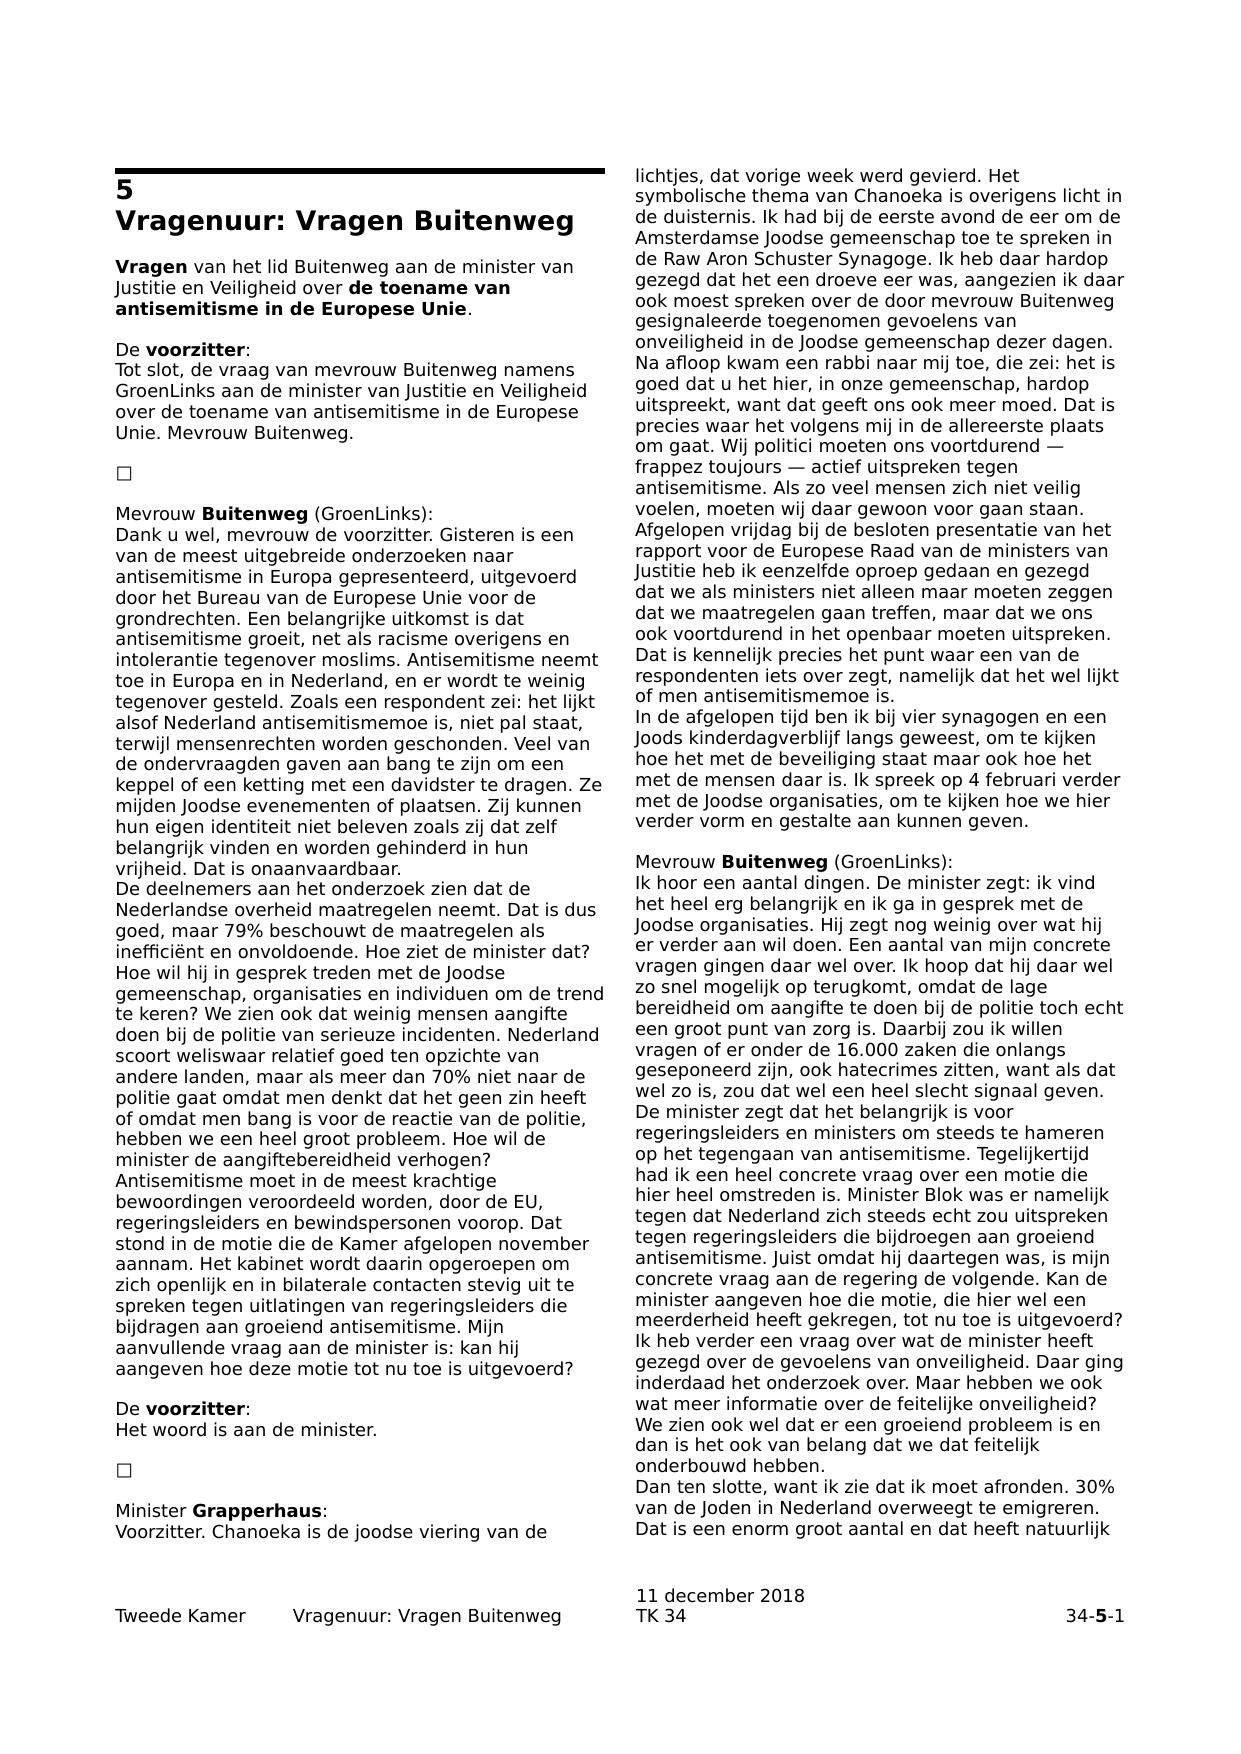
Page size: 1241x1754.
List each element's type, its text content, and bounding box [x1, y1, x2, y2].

text Afgelopen vrijdag bij de besloten presentatie van het rapport voor de Europese Raad van de ministers van Justitie heb ik eenzelfde oproep gedaan en gezegd dat we als ministers niet alleen maar moeten zeggen dat we maatregelen gaan treffen, maar dat we ons ook voortdurend in het openbaar moeten uitspreken. Dat is kennelijk precies het punt waar een van de respondenten iets over zegt, namelijk dat het wel lijkt of men antisemitismemoe is. [635, 519, 1125, 707]
text lichtjes, dat vorige week werd gevierd. Het symbolische thema van Chanoeka is overigens licht in de duisternis. Ik had bij de eerste avond de eer om de Amsterdamse Joodse gemeenschap toe te spreken in de Raw Aron Schuster Synagoge. Ik heb daar hardop gezegd dat het een droeve eer was, aangezien ik daar ook moest spreken over de door mevrouw Buitenweg gesignaleerde toegenomen gevoelens van onveiligheid in de Joodse gemeenschap dezer dagen. Na afloop kwam een rabbi naar mij toe, die zei: het is goed dat u het hier, in onze gemeenschap, hardop uitspreekt, want dat geeft ons ook meer moed. Dat is precies waar het volgens mij in de allereerste plaats om gaat. Wij politici moeten ons voortdurend — frappez toujours — actief uitspreken tegen antisemitisme. Als zo veel mensen zich niet veilig voelen, moeten wij daar gewoon voor gaan staan. [635, 165, 1125, 519]
text Dan ten slotte, want ik zie dat ik moet afronden. 30% van de Joden in Nederland overweegt te emigreren. Dat is een enorm groot aantal en dat heeft natuurlijk [635, 1477, 1125, 1539]
text Ik hoor een aantal dingen. De minister zegt: ik vind het heel erg belangrijk en ik ga in gesprek met de Joodse organisaties. Hij zegt nog weinig over wat hij er verder aan wil doen. Een aantal van mijn concrete vragen gingen daar wel over. Ik hoop dat hij daar wel zo snel mogelijk op terugkomt, omdat de lage bereidheid om aangifte te doen bij de politie toch echt een groot punt van zorg is. Daarbij zou ik willen vragen of er onder de 16.000 zaken die onlangs geseponeerd zijn, ook hatecrimes zitten, want als dat wel zo is, zou dat wel een heel slecht signaal geven. [635, 873, 1125, 1102]
text Dank u wel, mevrouw de voorzitter. Gisteren is een van de meest uitgebreide onderzoeken naar antisemitisme in Europa gepresenteerd, uitgevoerd door het Bureau van de Europese Unie voor de grondrechten. Een belangrijke uitkomst is dat antisemitisme groeit, net als racisme overigens en intolerantie tegenover moslims. Antisemitisme neemt toe in Europa en in Nederland, en er wordt te weinig tegenover gesteld. Zoals een respondent zei: het lijkt alsof Nederland antisemitismemoe is, niet pal staat, terwijl mensenrechten worden geschonden. Veel van de ondervraagden gaven aan bang te zijn om een keppel of een ketting met een davidster te dragen. Ze mijden Joodse evenementen of plaatsen. Zij kunnen hun eigen identiteit niet beleven zoals zij dat zelf belangrijk vinden en worden gehinderd in hun vrijheid. Dat is onaanvaardbaar. [115, 525, 605, 879]
text De minister zegt dat het belangrijk is voor regeringsleiders en ministers om steeds te hameren op het tegengaan van antisemitisme. Tegelijkertijd had ik een heel concrete vraag over een motie die hier heel omstreden is. Minister Blok was er namelijk tegen dat Nederland zich steeds echt zou uitspreken tegen regeringsleiders die bijdroegen aan groeiend antisemitisme. Juist omdat hij daartegen was, is mijn concrete vraag aan de regering de volgende. Kan de minister aangeven hoe die motie, die hier wel een meerderheid heeft gekregen, tot nu toe is uitgevoerd? [635, 1102, 1125, 1331]
text Vragen van het lid Buitenweg aan de minister van Justitie en Veiligheid over de toename van antisemitisme in de Europese Unie. [115, 257, 605, 319]
text Ik heb verder een vraag over wat de minister heeft gezegd over de gevoelens van onveiligheid. Daar ging inderdaad het onderzoek over. Maar hebben we ook wat meer informatie over de feitelijke onveiligheid? We zien ook wel dat er een groeiend probleem is en dan is het ook van belang dat we dat feitelijk onderbouwd hebben. [635, 1331, 1125, 1477]
text De deelnemers aan het onderzoek zien dat de Nederlandse overheid maatregelen neemt. Dat is dus goed, maar 79% beschouwt de maatregelen als inefficiënt en onvoldoende. Hoe ziet de minister dat? Hoe wil hij in gesprek treden met de Joodse gemeenschap, organisaties en individuen om de trend te keren? We zien ook dat weinig mensen aangifte doen bij de politie van serieuze incidenten. Nederland scoort weliswaar relatief goed ten opzichte van andere landen, maar als meer dan 70% niet naar de politie gaat omdat men denkt dat het geen zin heeft of omdat men bang is voor de reactie van de politie, hebben we een heel groot probleem. Hoe wil de minister de aangiftebereidheid verhogen? [115, 879, 605, 1171]
text Mevrouw Buitenweg (GroenLinks): [115, 504, 605, 525]
text Minister Grapperhaus: [115, 1501, 605, 1522]
text De voorzitter: [115, 339, 605, 360]
title 5 Vragenuur: Vragen Buitenweg [115, 174, 605, 237]
text ⬜ [115, 463, 605, 484]
text De voorzitter: [115, 1399, 605, 1420]
text ⬜ [115, 1461, 605, 1481]
text In de afgelopen tijd ben ik bij vier synagogen en een Joods kinderdagverblijf langs geweest, om te kijken hoe het met de beveiliging staat maar ook hoe het met de mensen daar is. Ik spreek op 4 februari verder met de Joodse organisaties, om te kijken hoe we hier verder vorm en gestalte aan kunnen geven. [635, 707, 1125, 832]
text Antisemitisme moet in de meest krachtige bewoordingen veroordeeld worden, door de EU, regeringsleiders en bewindspersonen voorop. Dat stond in de motie die de Kamer afgelopen november aannam. Het kabinet wordt daarin opgeroepen om zich openlijk en in bilaterale contacten stevig uit te spreken tegen uitlatingen van regeringsleiders die bijdragen aan groeiend antisemitisme. Mijn aanvullende vraag aan de minister is: kan hij aangeven hoe deze motie tot nu toe is uitgevoerd? [115, 1171, 605, 1379]
text Mevrouw Buitenweg (GroenLinks): [635, 852, 1125, 873]
text Het woord is aan de minister. [115, 1420, 605, 1441]
text Voorzitter. Chanoeka is de joodse viering van de [115, 1522, 605, 1543]
text Tot slot, de vraag van mevrouw Buitenweg namens GroenLinks aan de minister van Justitie en Veiligheid over de toename van antisemitisme in de Europese Unie. Mevrouw Buitenweg. [115, 360, 605, 443]
